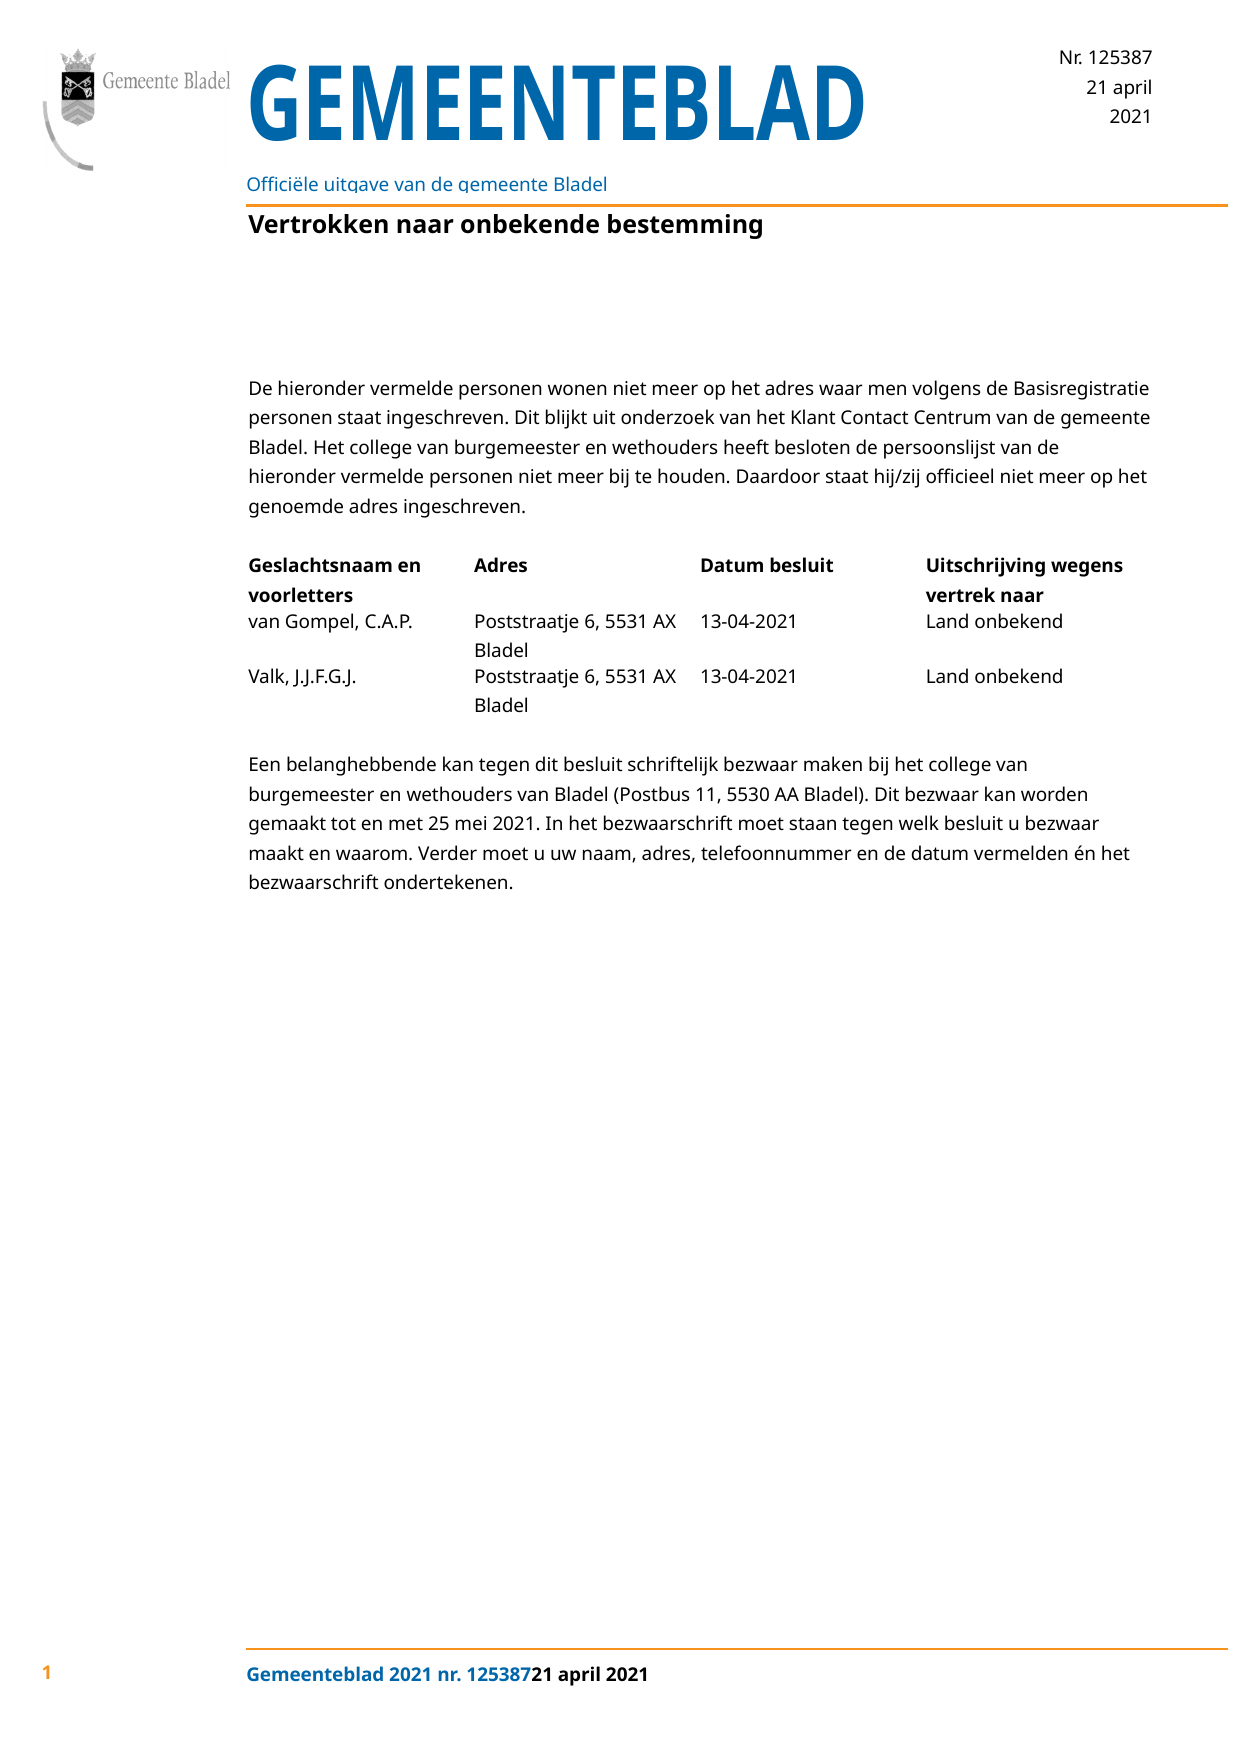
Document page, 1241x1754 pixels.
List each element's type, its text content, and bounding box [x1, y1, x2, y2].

table_cell 13-04-2021 [700, 663, 926, 718]
text Vertrokken naar onbekende bestemming [248, 207, 1152, 241]
picture [41, 47, 231, 172]
table_cell Valk, J.J.F.G.J. [248, 663, 474, 718]
table_cell 13-04-2021 [700, 608, 926, 663]
table_cell Poststraatje 6, 5531 AX Bladel [474, 608, 700, 663]
table_header Geslachtsnaam en voorletters [248, 553, 474, 608]
table_cell Land onbekend [926, 663, 1152, 718]
table_header Datum besluit [700, 553, 926, 608]
table_header Adres [474, 553, 700, 608]
table_cell Poststraatje 6, 5531 AX Bladel [474, 663, 700, 718]
table_cell van Gompel, C.A.P. [248, 608, 474, 663]
table_header Uitschrijving wegens vertrek naar [926, 553, 1152, 608]
text De hieronder vermelde personen wonen niet meer op het adres waar men volgens de Basisregistratie personen staat ingeschreven. Dit blijkt uit onderzoek van het Klant Contact Centrum van de gemeente Bladel. Het college van burgemeester en wethouders heeft besloten de persoonslijst van de hieronder vermelde personen niet meer bij te houden. Daardoor staat hij/zij officieel niet meer op het genoemde adres ingeschreven. [248, 375, 1152, 519]
table_cell Land onbekend [926, 608, 1152, 663]
text Een belanghebbende kan tegen dit besluit schriftelijk bezwaar maken bij het college van burgemeester en wethouders van Bladel (Postbus 11, 5530 AA Bladel). Dit bezwaar kan worden gemaakt tot en met 25 mei 2021. In het bezwaarschrift moet staan tegen welk besluit u bezwaar maakt en waarom. Verder moet u uw naam, adres, telefoonnummer en de datum vermelden én het bezwaarschrift ondertekenen. [248, 751, 1152, 895]
